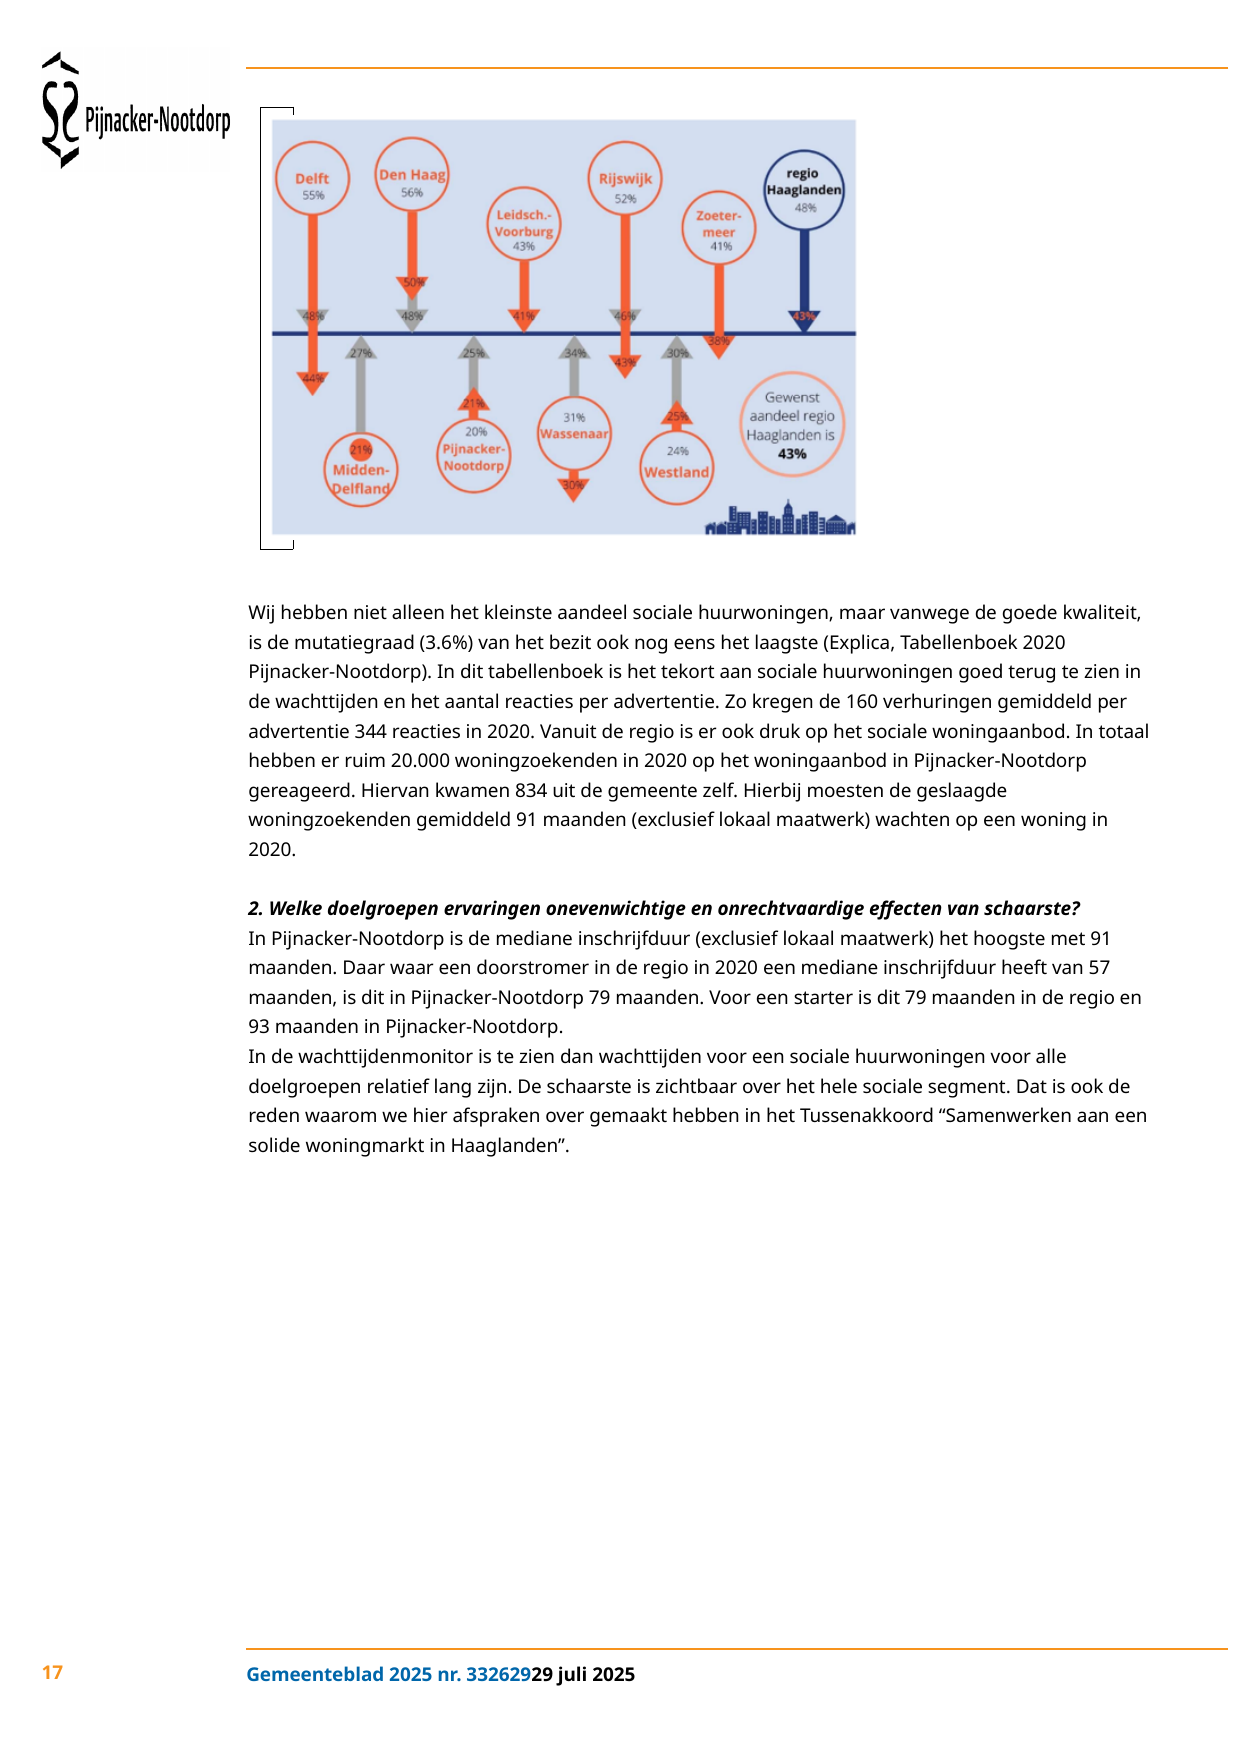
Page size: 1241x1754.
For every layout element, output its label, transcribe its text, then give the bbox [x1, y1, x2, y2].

text In Pijnacker-Nootdorp is de mediane inschrijfduur (exclusief lokaal maatwerk) het hoogste met 91 maanden. Daar waar een doorstromer in de regio in 2020 een mediane inschrijfduur heeft van 57 maanden, is dit in Pijnacker-Nootdorp 79 maanden. Voor een starter is dit 79 maanden in de regio en 93 maanden in Pijnacker-Nootdorp. [248, 925, 1152, 1039]
text Wij hebben niet alleen het kleinste aandeel sociale huurwoningen, maar vanwege de goede kwaliteit, is de mutatiegraad (3.6%) van het bezit ook nog eens het laagste (Explica, Tabellenboek 2020 Pijnacker-Nootdorp). In dit tabellenboek is het tekort aan sociale huurwoningen goed terug te zien in de wachttijden en het aantal reacties per advertentie. Zo kregen de 160 verhuringen gemiddeld per advertentie 344 reacties in 2020. Vanuit de regio is er ook druk op het sociale woningaanbod. In totaal hebben er ruim 20.000 woningzoekenden in 2020 op het woningaanbod in Pijnacker-Nootdorp gereageerd. Hiervan kwamen 834 uit de gemeente zelf. Hierbij moesten de geslaagde woningzoekenden gemiddeld 91 maanden (exclusief lokaal maatwerk) wachten op een woning in 2020. [248, 599, 1152, 862]
text 2. Welke doelgroepen ervaringen onevenwichtige en onrechtvaardige effecten van schaarste? [248, 895, 1152, 921]
picture [41, 47, 231, 172]
picture [268, 115, 860, 540]
text In de wachttijdenmonitor is te zien dan wachttijden voor een sociale huurwoningen voor alle doelgroepen relatief lang zijn. De schaarste is zichtbaar over het hele sociale segment. Dat is ook de reden waarom we hier afspraken over gemaakt hebben in het Tussenakkoord “Samenwerken aan een solide woningmarkt in Haaglanden”. [248, 1043, 1152, 1158]
